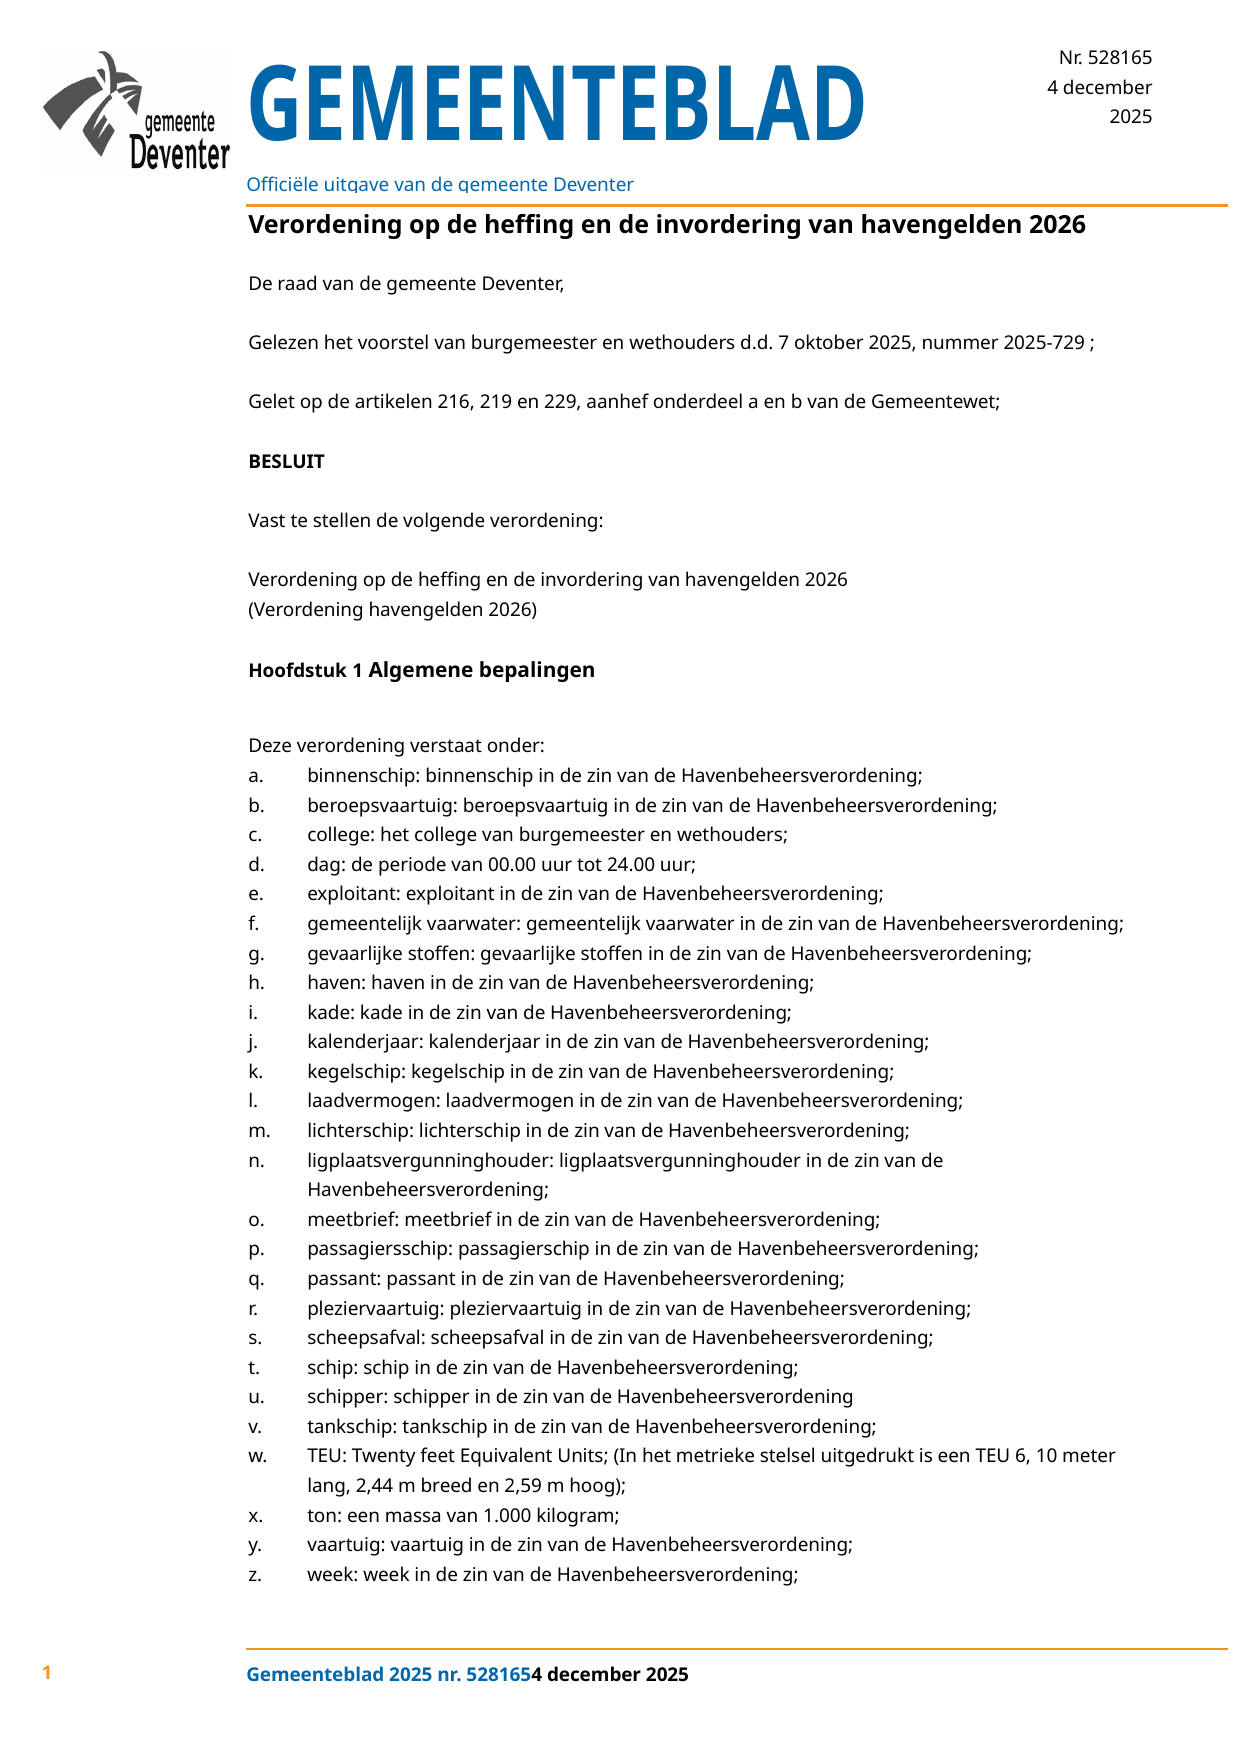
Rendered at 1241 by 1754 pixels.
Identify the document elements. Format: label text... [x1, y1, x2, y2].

list schipper: schipper in de zin van de Havenbeheersverordening [248, 1383, 1152, 1409]
picture [41, 47, 231, 172]
list gevaarlijke stoffen: gevaarlijke stoffen in de zin van de Havenbeheersverordening; [248, 940, 1152, 965]
text Vast te stellen de volgende verordening: [248, 507, 1152, 533]
list pleziervaartuig: pleziervaartuig in de zin van de Havenbeheersverordening; [248, 1295, 1152, 1320]
text BESLUIT [248, 448, 1152, 473]
list schip: schip in de zin van de Havenbeheersverordening; [248, 1354, 1152, 1379]
text Deze verordening verstaat onder: [248, 733, 1152, 758]
list kalenderjaar: kalenderjaar in de zin van de Havenbeheersverordening; [248, 1028, 1152, 1054]
list binnenschip: binnenschip in de zin van de Havenbeheersverordening; [248, 762, 1152, 788]
list ton: een massa van 1.000 kilogram; [248, 1502, 1152, 1527]
list ligplaatsvergunninghouder: ligplaatsvergunninghouder in de zin van de Havenbeheersverordening; [248, 1147, 1152, 1202]
list beroepsvaartuig: beroepsvaartuig in de zin van de Havenbeheersverordening; [248, 792, 1152, 817]
list kade: kade in de zin van de Havenbeheersverordening; [248, 999, 1152, 1024]
list kegelschip: kegelschip in de zin van de Havenbeheersverordening; [248, 1058, 1152, 1084]
list meetbrief: meetbrief in de zin van de Havenbeheersverordening; [248, 1206, 1152, 1232]
list vaartuig: vaartuig in de zin van de Havenbeheersverordening; [248, 1531, 1152, 1557]
text De raad van de gemeente Deventer, [248, 270, 1152, 296]
list lichterschip: lichterschip in de zin van de Havenbeheersverordening; [248, 1117, 1152, 1143]
list college: het college van burgemeester en wethouders; [248, 821, 1152, 847]
list passagiersschip: passagierschip in de zin van de Havenbeheersverordening; [248, 1236, 1152, 1261]
text Verordening op de heffing en de invordering van havengelden 2026 [248, 566, 1152, 592]
list haven: haven in de zin van de Havenbeheersverordening; [248, 969, 1152, 995]
list exploitant: exploitant in de zin van de Havenbeheersverordening; [248, 881, 1152, 906]
list laadvermogen: laadvermogen in de zin van de Havenbeheersverordening; [248, 1088, 1152, 1113]
text Verordening op de heffing en de invordering van havengelden 2026 [248, 207, 1152, 241]
text Gelezen het voorstel van burgemeester en wethouders d.d. 7 oktober 2025, nummer 2025-729 ; [248, 329, 1152, 355]
text Hoofdstuk 1 Algemene bepalingen [248, 655, 1152, 683]
list gemeentelijk vaarwater: gemeentelijk vaarwater in de zin van de Havenbeheersverordening; [248, 910, 1152, 936]
list week: week in de zin van de Havenbeheersverordening; [248, 1561, 1152, 1587]
text (Verordening havengelden 2026) [248, 596, 1152, 621]
list passant: passant in de zin van de Havenbeheersverordening; [248, 1265, 1152, 1291]
list TEU: Twenty feet Equivalent Units; (In het metrieke stelsel uitgedrukt is een TEU 6, 10 meter lang, 2,44 m breed en 2,59 m hoog); [248, 1443, 1152, 1498]
list scheepsafval: scheepsafval in de zin van de Havenbeheersverordening; [248, 1324, 1152, 1350]
text Gelet op de artikelen 216, 219 en 229, aanhef onderdeel a en b van de Gemeentewet; [248, 389, 1152, 414]
list dag: de periode van 00.00 uur tot 24.00 uur; [248, 851, 1152, 877]
list tankschip: tankschip in de zin van de Havenbeheersverordening; [248, 1413, 1152, 1439]
